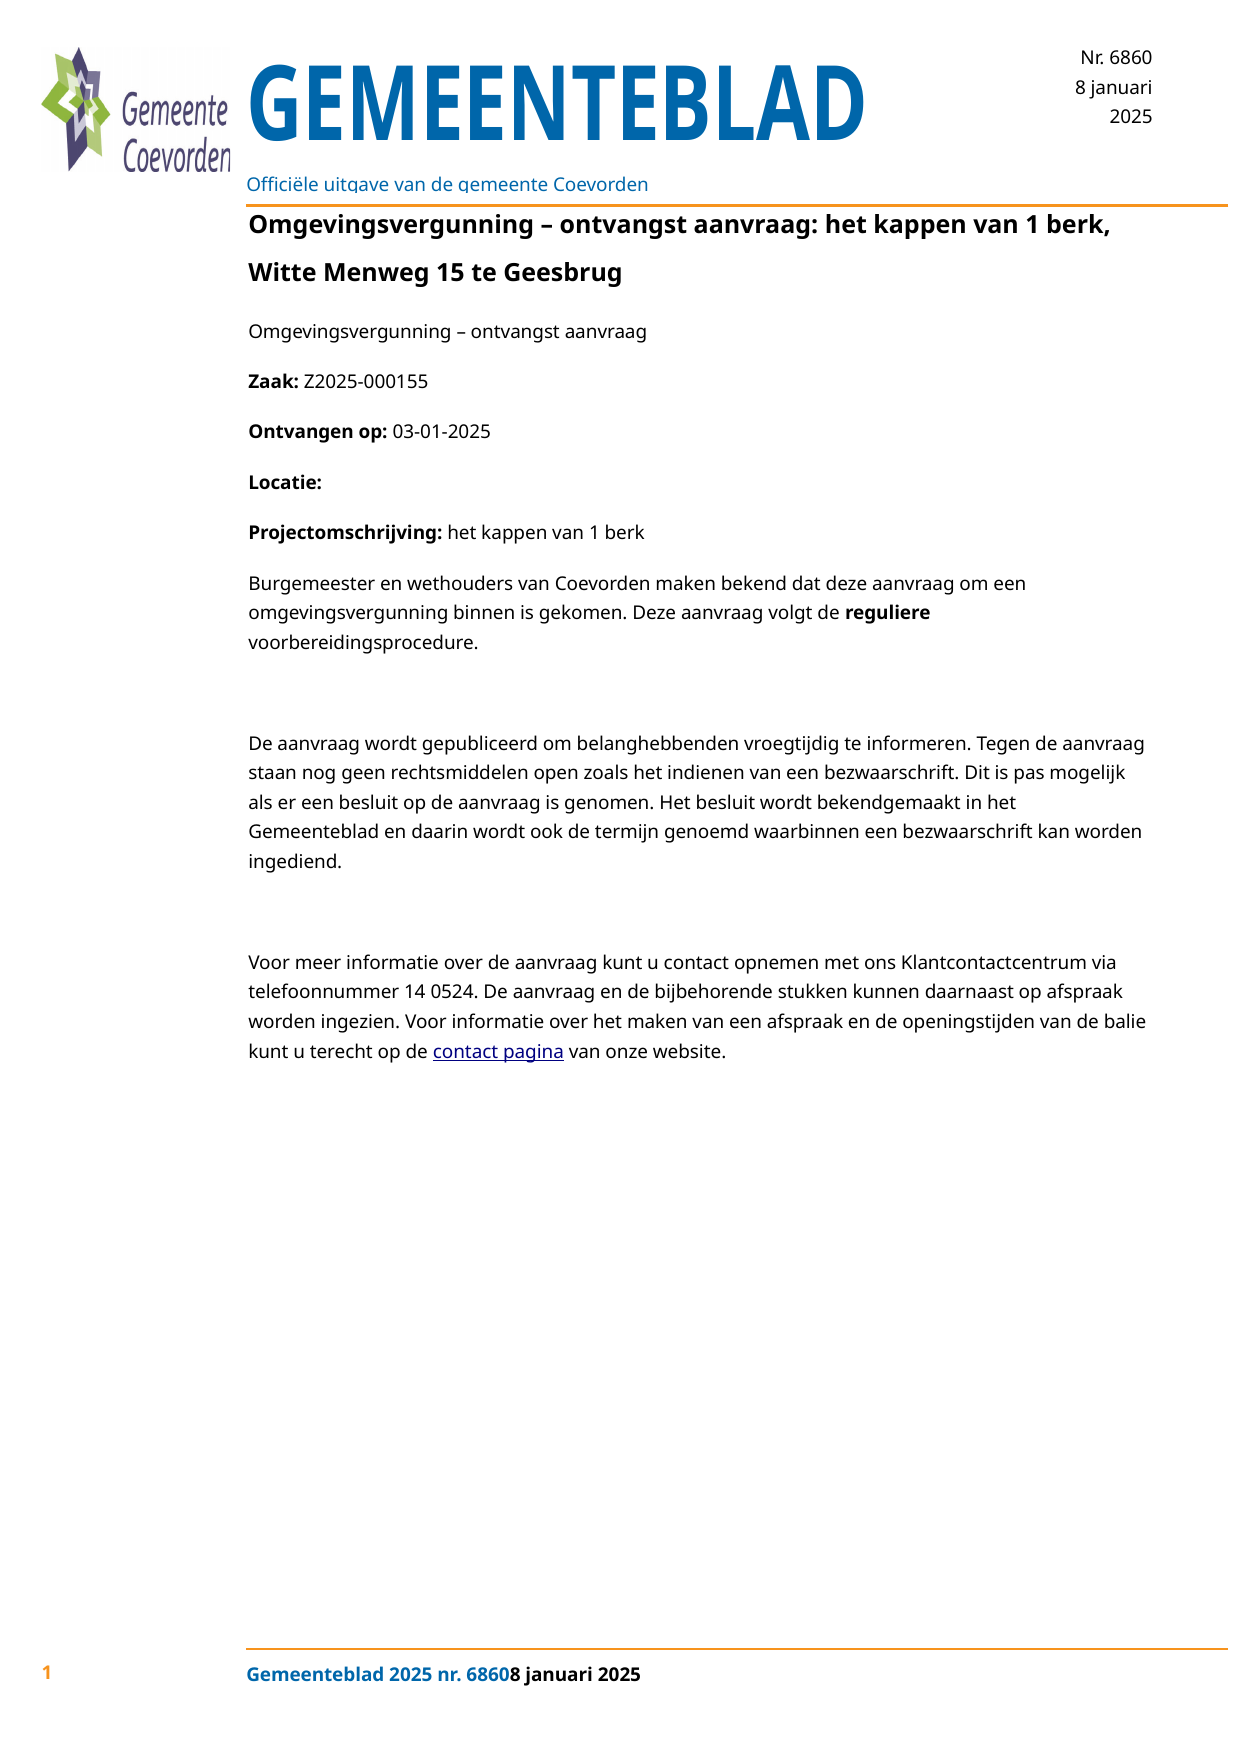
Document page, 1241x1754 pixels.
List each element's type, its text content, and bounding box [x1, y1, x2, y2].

picture [41, 47, 231, 172]
text Burgemeester en wethouders van Coevorden maken bekend dat deze aanvraag om een omgevingsvergunning binnen is gekomen. Deze aanvraag volgt de reguliere voorbereidingsprocedure. [248, 570, 1152, 655]
text De aanvraag wordt gepubliceerd om belanghebbenden vroegtijdig te informeren. Tegen de aanvraag staan nog geen rechtsmiddelen open zoals het indienen van een bezwaarschrift. Dit is pas mogelijk als er een besluit op de aanvraag is genomen. Het besluit wordt bekendgemaakt in het Gemeenteblad en daarin wordt ook de termijn genoemd waarbinnen een bezwaarschrift kan worden ingediend. [248, 730, 1152, 874]
text Zaak: Z2025-000155 [248, 368, 1152, 394]
text Voor meer informatie over de aanvraag kunt u contact opnemen met ons Klantcontactcentrum via telefoonnummer 14 0524. De aanvraag en de bijbehorende stukken kunnen daarnaast op afspraak worden ingezien. Voor informatie over het maken van een afspraak en de openingstijden van de balie kunt u terecht op de contact pagina van onze website. [248, 949, 1152, 1064]
text Ontvangen op: 03-01-2025 [248, 419, 1152, 444]
text Omgevingsvergunning – ontvangst aanvraag: het kappen van 1 berk, Witte Menweg 15 te Geesbrug [248, 207, 1152, 288]
text Locatie: [248, 469, 1152, 495]
text Projectomschrijving: het kappen van 1 berk [248, 519, 1152, 545]
text Omgevingsvergunning – ontvangst aanvraag [248, 318, 1152, 344]
